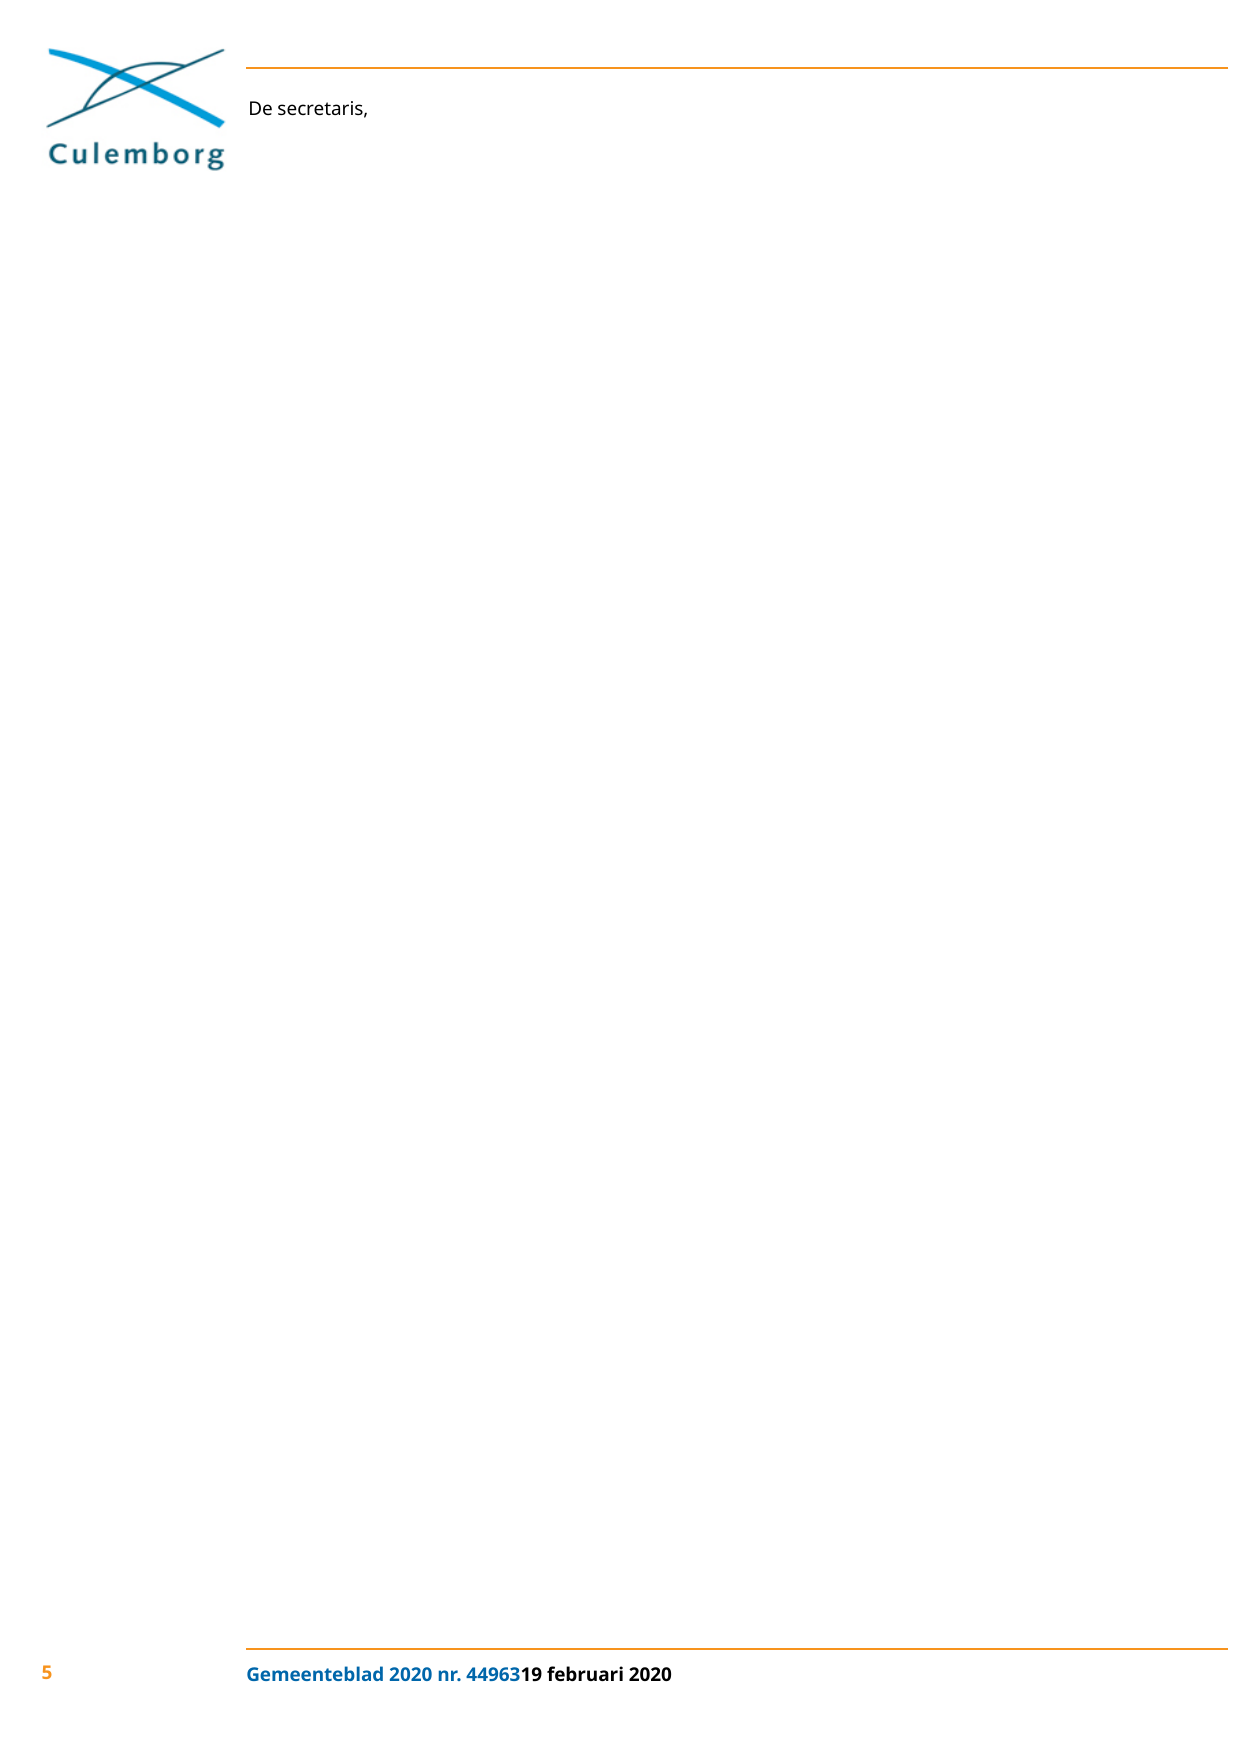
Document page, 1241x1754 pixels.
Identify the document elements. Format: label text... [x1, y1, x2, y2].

picture [41, 47, 231, 172]
text De secretaris, [248, 95, 1152, 121]
